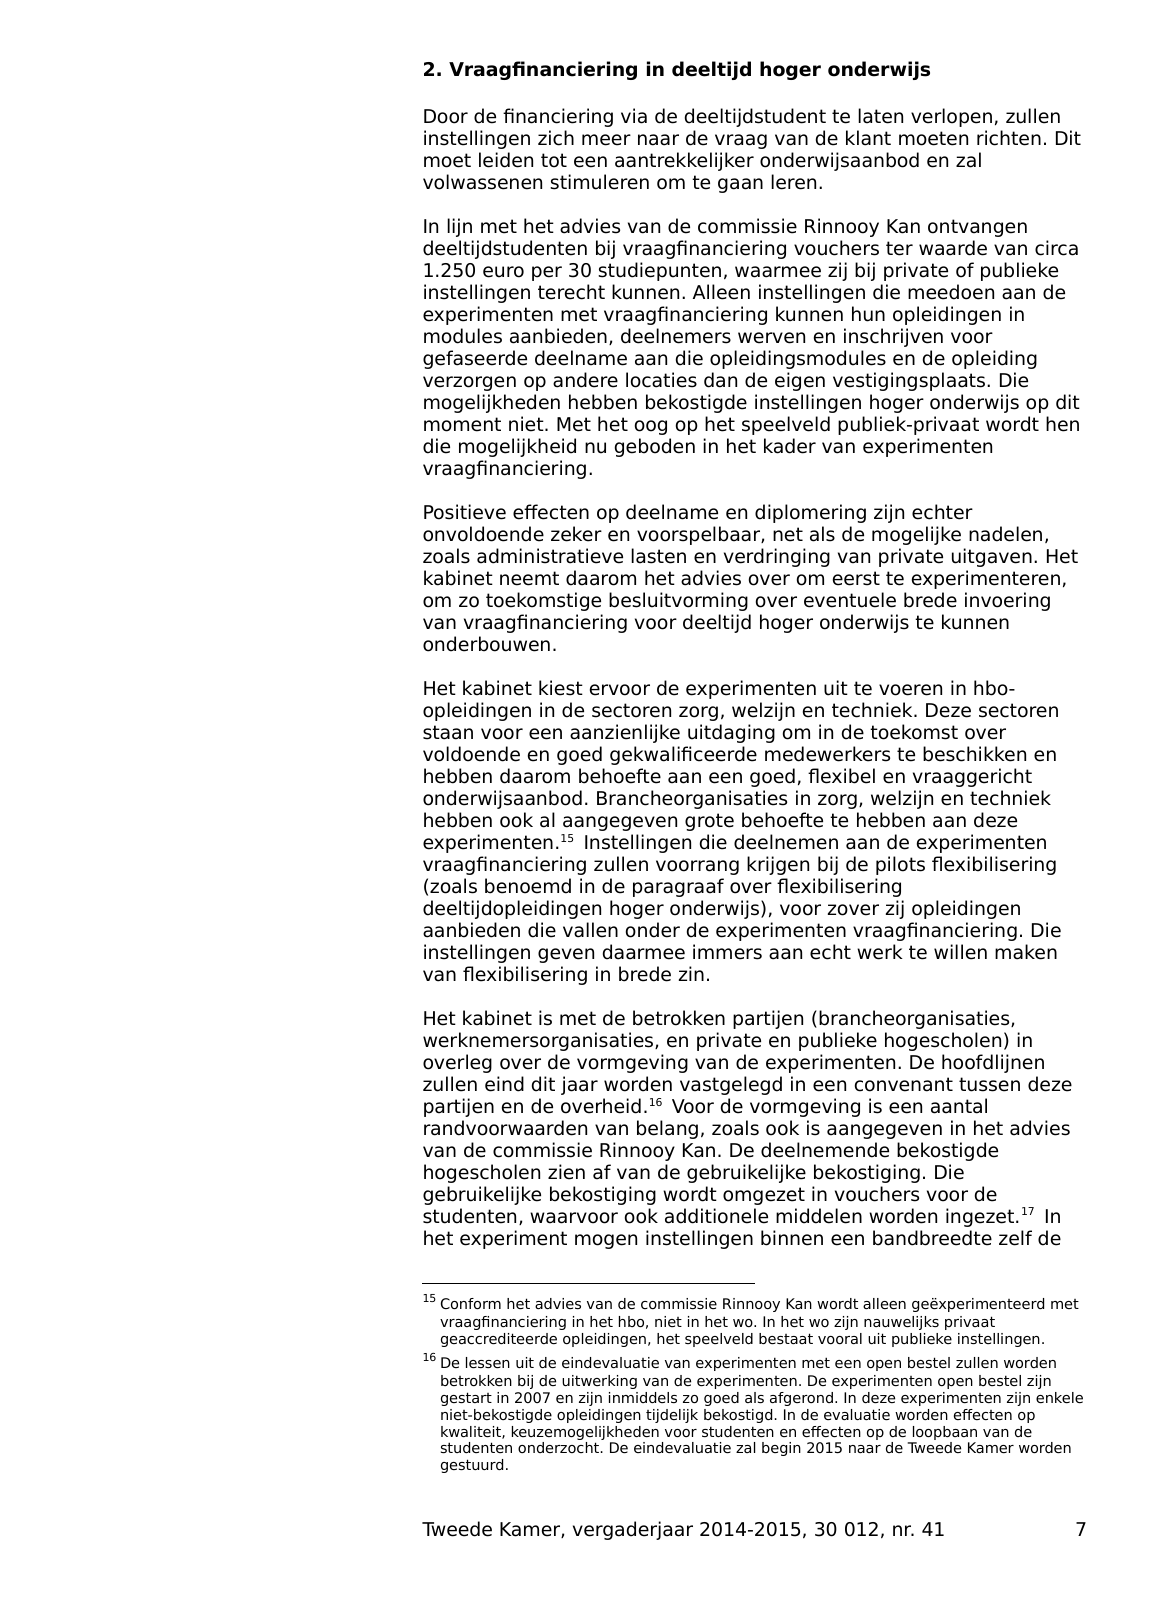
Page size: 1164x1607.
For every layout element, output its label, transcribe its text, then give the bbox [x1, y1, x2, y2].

text Conform het advies van de commissie Rinnooy Kan wordt alleen geëxperimenteerd met vraagfinanciering in het hbo, niet in het wo. In het wo zijn nauwelijks privaat geaccrediteerde opleidingen, het speelveld bestaat vooral uit publieke instellingen. [422, 1292, 1087, 1348]
text Positieve effecten op deelname en diplomering zijn echter onvoldoende zeker en voorspelbaar, net als de mogelijke nadelen, zoals administratieve lasten en verdringing van private uitgaven. Het kabinet neemt daarom het advies over om eerst te experimenteren, om zo toekomstige besluitvorming over eventuele brede invoering van vraagfinanciering voor deeltijd hoger onderwijs te kunnen onderbouwen. [422, 502, 1087, 656]
text Door de financiering via de deeltijdstudent te laten verlopen, zullen instellingen zich meer naar de vraag van de klant moeten richten. Dit moet leiden tot een aantrekkelijker onderwijsaanbod en zal volwassenen stimuleren om te gaan leren. [422, 106, 1087, 194]
text Het kabinet is met de betrokken partijen (brancheorganisaties, werknemersorganisaties, en private en publieke hogescholen) in overleg over de vormgeving van de experimenten. De hoofdlijnen zullen eind dit jaar worden vastgelegd in een convenant tussen deze partijen en de overheid. Voor de vormgeving is een aantal randvoorwaarden van belang, zoals ook is aangegeven in het advies van de commissie Rinnooy Kan. De deelnemende bekostigde hogescholen zien af van de gebruikelijke bekostiging. Die gebruikelijke bekostiging wordt omgezet in vouchers voor de studenten, waarvoor ook additionele middelen worden ingezet. In het experiment mogen instellingen binnen een bandbreedte zelf de [422, 1008, 1087, 1250]
text De lessen uit de eindevaluatie van experimenten met een open bestel zullen worden betrokken bij de uitwerking van de experimenten. De experimenten open bestel zijn gestart in 2007 en zijn inmiddels zo goed als afgerond. In deze experimenten zijn enkele niet-bekostigde opleidingen tijdelijk bekostigd. In de evaluatie worden effecten op kwaliteit, keuzemogelijkheden voor studenten en effecten op de loopbaan van de studenten onderzocht. De eindevaluatie zal begin 2015 naar de Tweede Kamer worden gestuurd. [422, 1351, 1087, 1474]
text Het kabinet kiest ervoor de experimenten uit te voeren in hbo-opleidingen in de sectoren zorg, welzijn en techniek. Deze sectoren staan voor een aanzienlijke uitdaging om in de toekomst over voldoende en goed gekwalificeerde medewerkers te beschikken en hebben daarom behoefte aan een goed, flexibel en vraaggericht onderwijsaanbod. Brancheorganisaties in zorg, welzijn en techniek hebben ook al aangegeven grote behoefte te hebben aan deze experimenten. Instellingen die deelnemen aan de experimenten vraagfinanciering zullen voorrang krijgen bij de pilots flexibilisering (zoals benoemd in de paragraaf over flexibilisering deeltijdopleidingen hoger onderwijs), voor zover zij opleidingen aanbieden die vallen onder de experimenten vraagfinanciering. Die instellingen geven daarmee immers aan echt werk te willen maken van flexibilisering in brede zin. [422, 678, 1087, 986]
subtitle 2. Vraagfinanciering in deeltijd hoger onderwijs [422, 59, 1087, 81]
text In lijn met het advies van de commissie Rinnooy Kan ontvangen deeltijdstudenten bij vraagfinanciering vouchers ter waarde van circa 1.250 euro per 30 studiepunten, waarmee zij bij private of publieke instellingen terecht kunnen. Alleen instellingen die meedoen aan de experimenten met vraagfinanciering kunnen hun opleidingen in modules aanbieden, deelnemers werven en inschrijven voor gefaseerde deelname aan die opleidingsmodules en de opleiding verzorgen op andere locaties dan de eigen vestigingsplaats. Die mogelijkheden hebben bekostigde instellingen hoger onderwijs op dit moment niet. Met het oog op het speelveld publiek-privaat wordt hen die mogelijkheid nu geboden in het kader van experimenten vraagfinanciering. [422, 216, 1087, 480]
